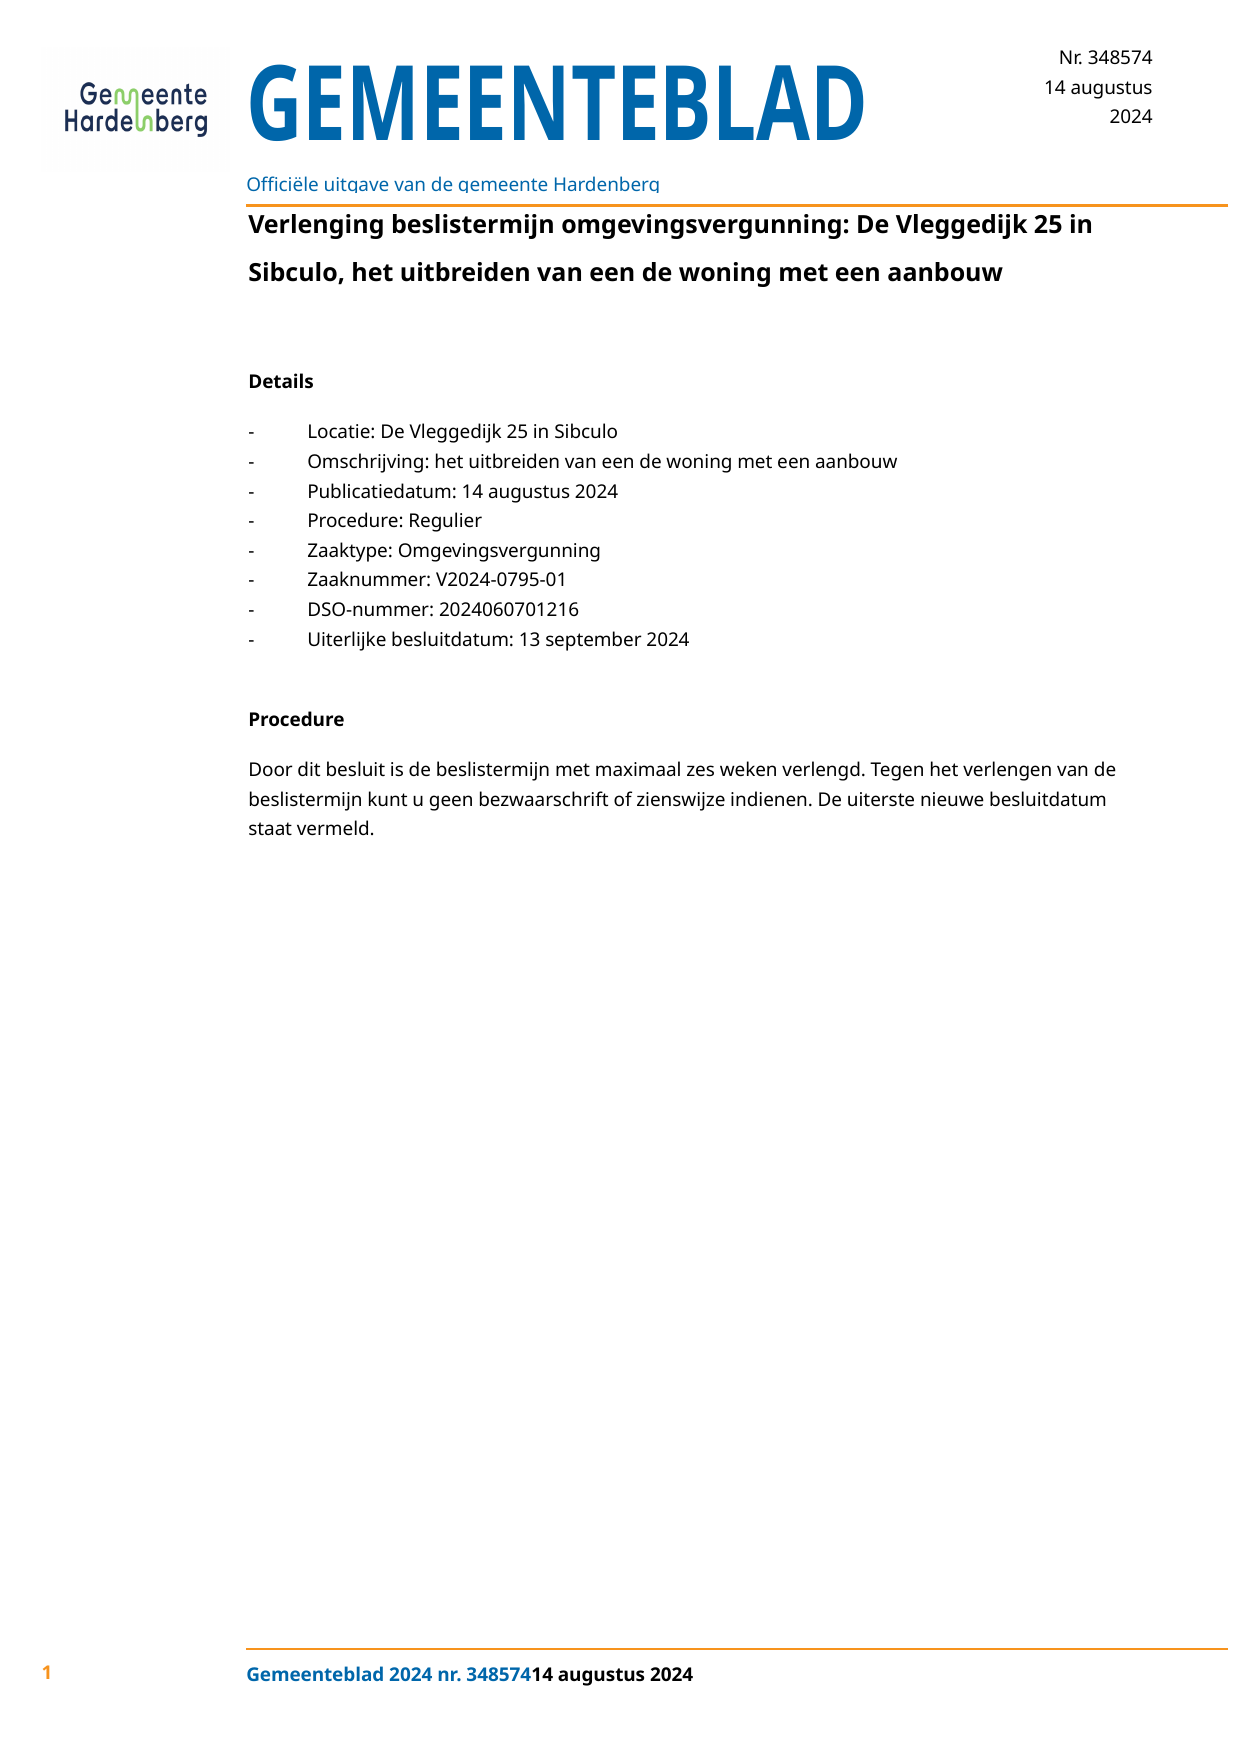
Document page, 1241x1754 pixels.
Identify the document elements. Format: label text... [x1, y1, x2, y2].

picture [41, 47, 231, 172]
text Procedure [248, 706, 1152, 732]
list Uiterlijke besluitdatum: 13 september 2024 [248, 626, 1152, 652]
list Omschrijving: het uitbreiden van een de woning met een aanbouw [248, 448, 1152, 474]
list Procedure: Regulier [248, 507, 1152, 533]
list Publicatiedatum: 14 augustus 2024 [248, 478, 1152, 504]
list Zaaknummer: V2024-0795-01 [248, 567, 1152, 592]
list Zaaktype: Omgevingsvergunning [248, 537, 1152, 563]
text Door dit besluit is de beslistermijn met maximaal zes weken verlengd. Tegen het verlengen van de beslistermijn kunt u geen bezwaarschrift of zienswijze indienen. De uiterste nieuwe besluitdatum staat vermeld. [248, 756, 1152, 841]
list Locatie: De Vleggedijk 25 in Sibculo [248, 419, 1152, 444]
text Verlenging beslistermijn omgevingsvergunning: De Vleggedijk 25 in Sibculo, het uitbreiden van een de woning met een aanbouw [248, 207, 1152, 288]
list DSO-nummer: 2024060701216 [248, 596, 1152, 622]
text Details [248, 368, 1152, 394]
